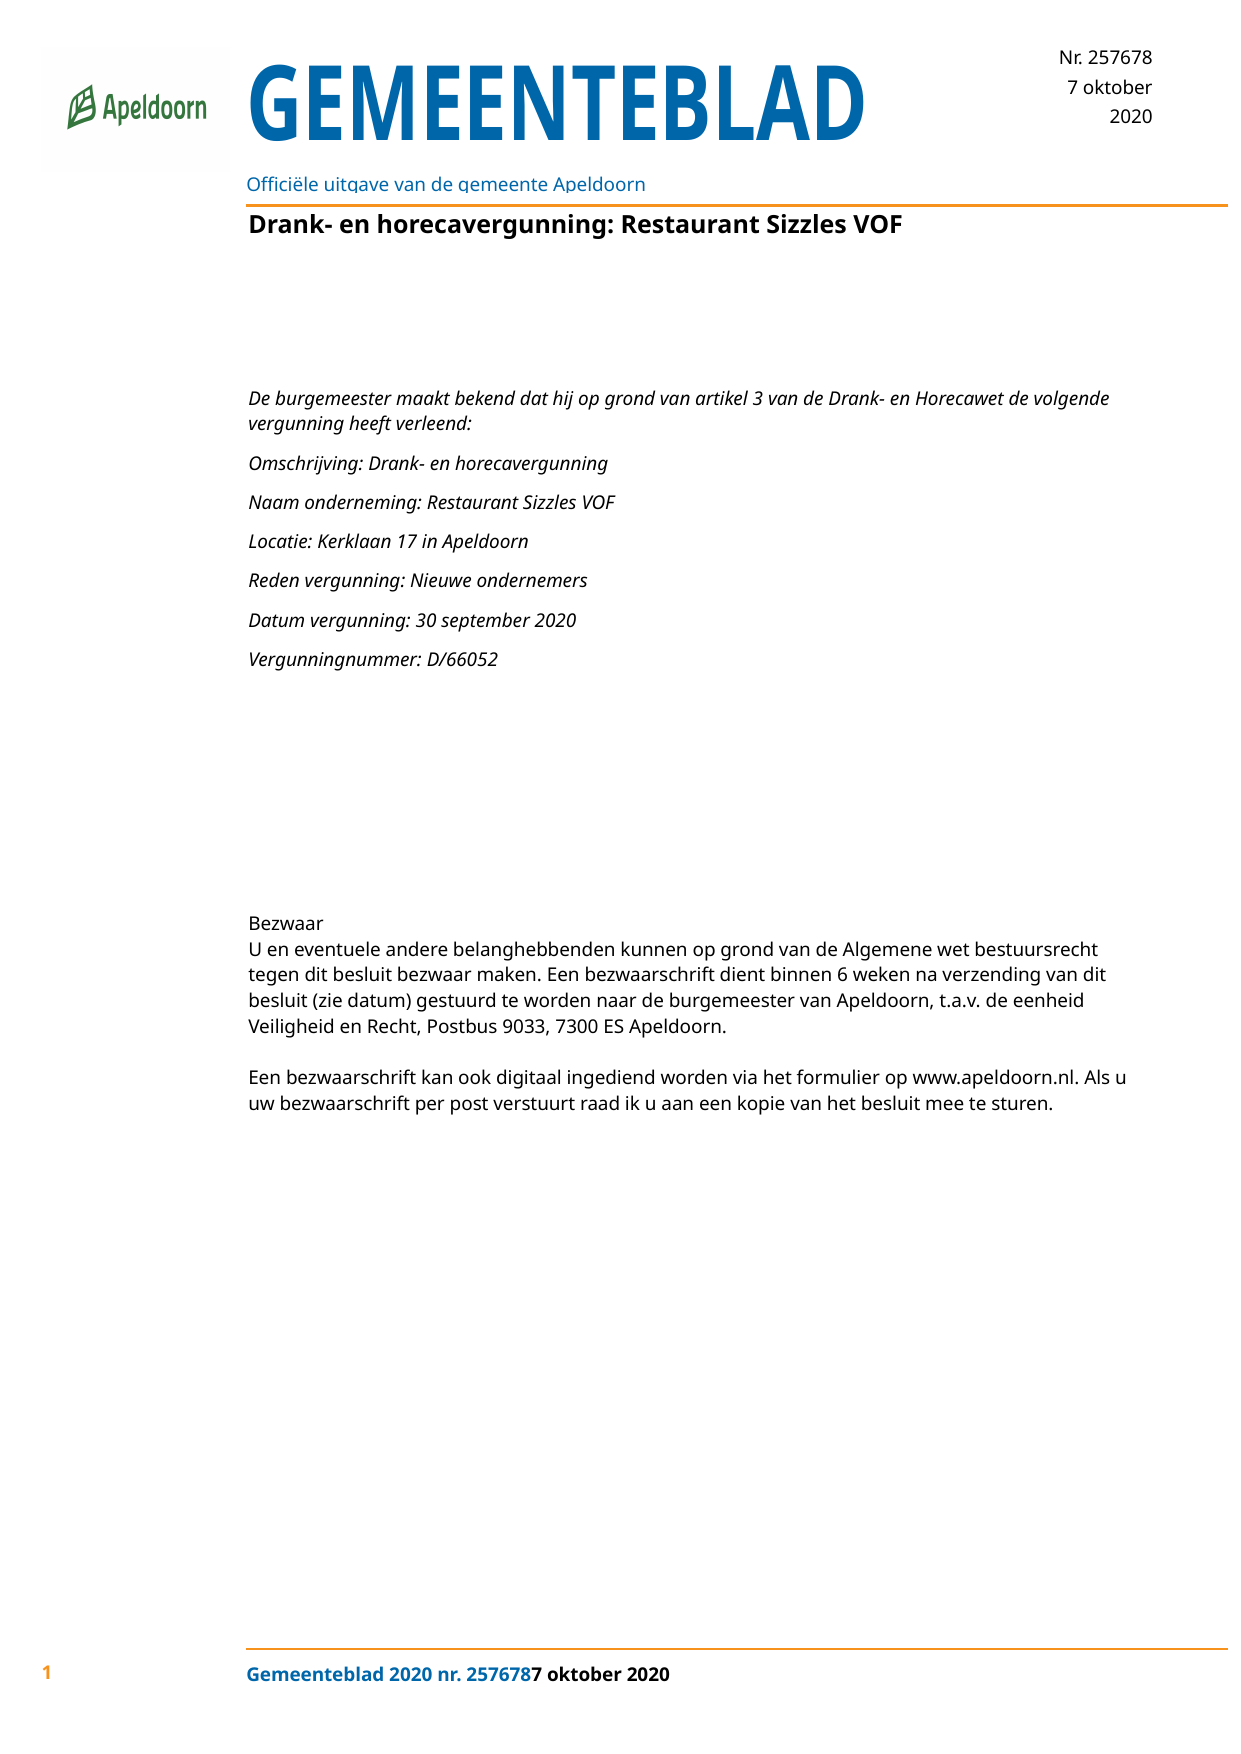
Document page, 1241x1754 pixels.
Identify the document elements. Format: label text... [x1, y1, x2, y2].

picture [41, 47, 231, 172]
text Locatie: Kerklaan 17 in Apeldoorn [248, 528, 1152, 554]
text Bezwaar [248, 910, 1152, 936]
text Een bezwaarschrift kan ook digitaal ingediend worden via het formulier op www.apeldoorn.nl. Als u uw bezwaarschrift per post verstuurt raad ik u aan een kopie van het besluit mee te sturen. [248, 1064, 1152, 1116]
text Reden vergunning: Nieuwe ondernemers [248, 567, 1152, 593]
text De burgemeester maakt bekend dat hij op grond van artikel 3 van de Drank- en Horecawet de volgende vergunning heeft verleend: [248, 385, 1152, 436]
text Drank- en horecavergunning: Restaurant Sizzles VOF [248, 207, 1152, 241]
text Vergunningnummer: D/66052 [248, 646, 1152, 672]
text U en eventuele andere belanghebbenden kunnen op grond van de Algemene wet bestuursrecht tegen dit besluit bezwaar maken. Een bezwaarschrift dient binnen 6 weken na verzending van dit besluit (zie datum) gestuurd te worden naar de burgemeester van Apeldoorn, t.a.v. de eenheid Veiligheid en Recht, Postbus 9033, 7300 ES Apeldoorn. [248, 936, 1152, 1039]
text Omschrijving: Drank- en horecavergunning [248, 450, 1152, 475]
text Naam onderneming: Restaurant Sizzles VOF [248, 489, 1152, 515]
text Datum vergunning: 30 september 2020 [248, 607, 1152, 632]
